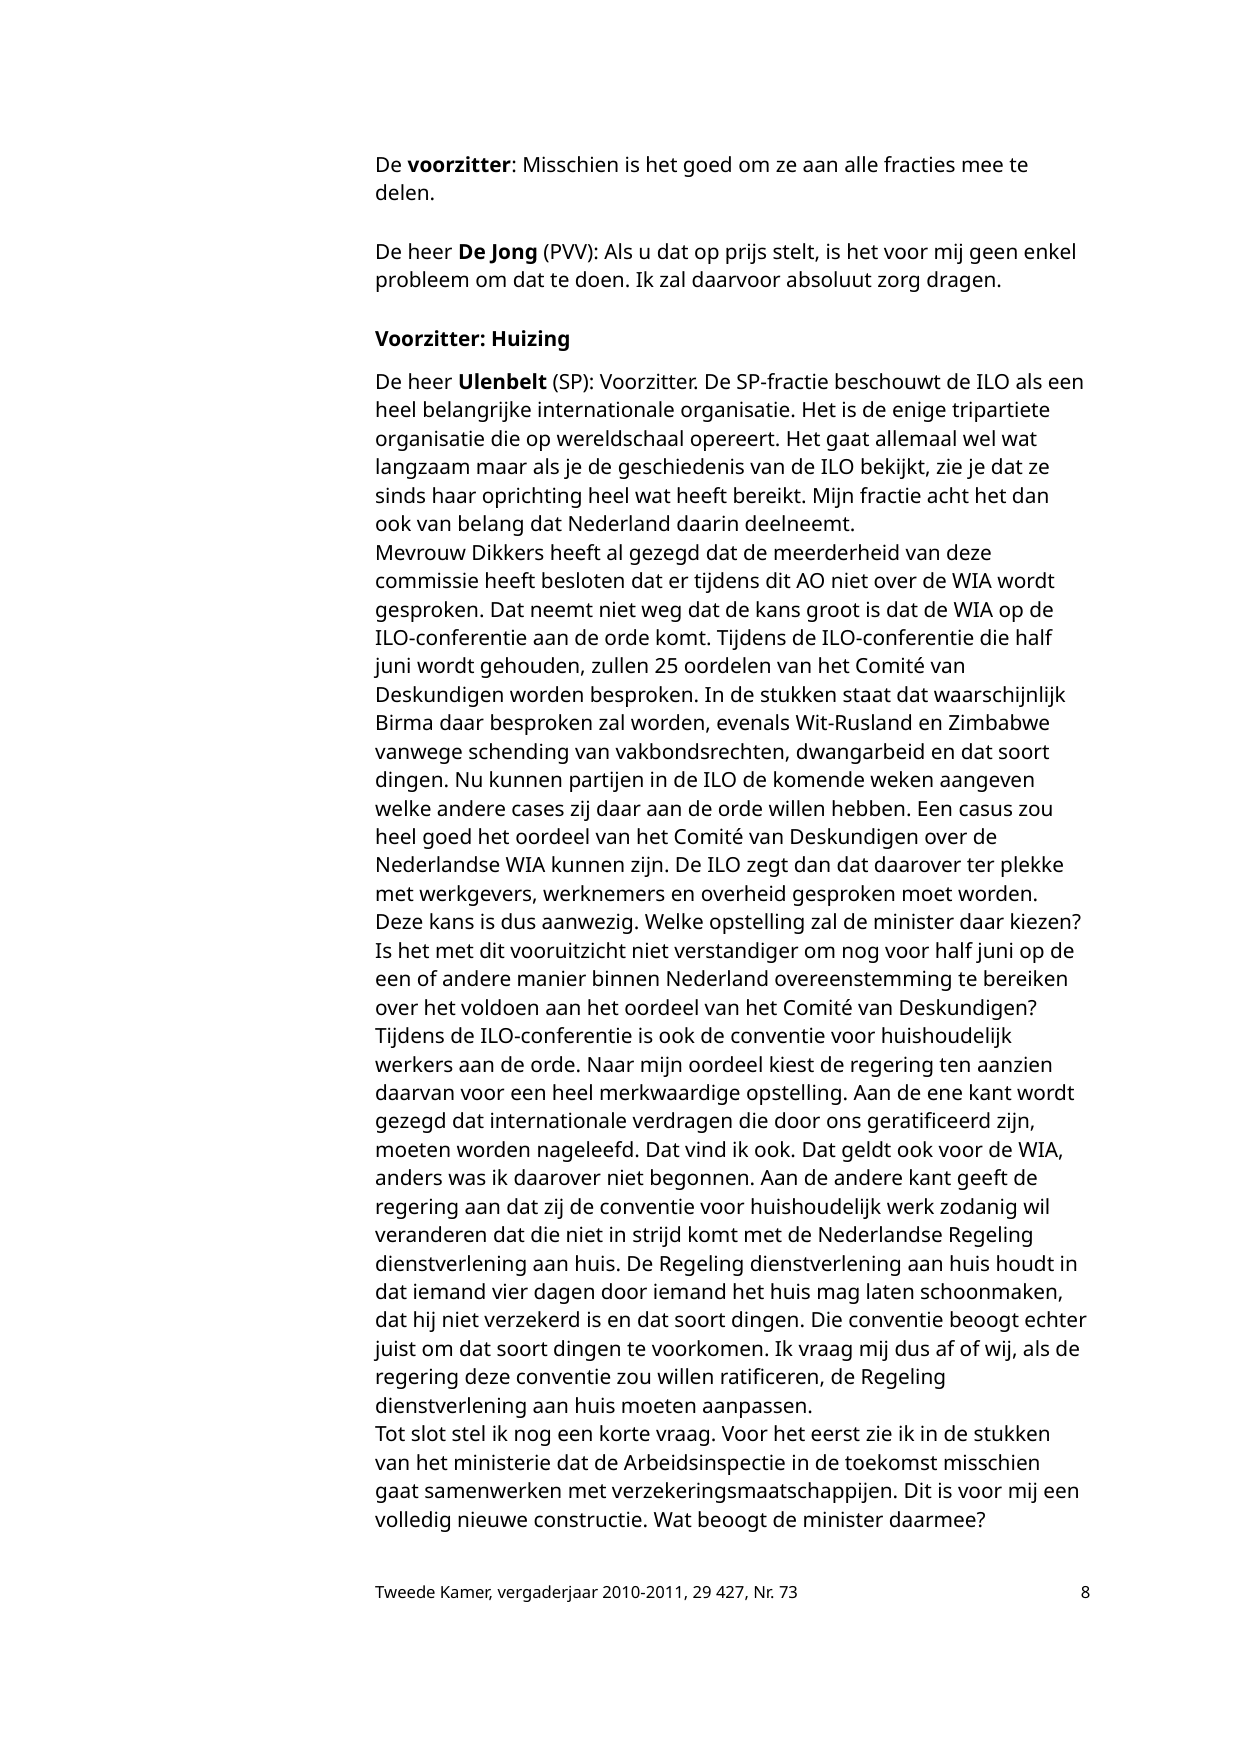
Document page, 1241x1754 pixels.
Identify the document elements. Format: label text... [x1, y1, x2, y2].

text De heer De Jong (PVV): Als u dat op prijs stelt, is het voor mij geen enkel probleem om dat te doen. Ik zal daarvoor absoluut zorg dragen. [375, 237, 1090, 294]
text Voorzitter: Huizing [375, 324, 1090, 352]
text De heer Ulenbelt (SP): Voorzitter. De SP-fractie beschouwt de ILO als een heel belangrijke internationale organisatie. Het is de enige tripartiete organisatie die op wereldschaal opereert. Het gaat allemaal wel wat langzaam maar als je de geschiedenis van de ILO bekijkt, zie je dat ze sinds haar oprichting heel wat heeft bereikt. Mijn fractie acht het dan ook van belang dat Nederland daarin deelneemt. [375, 367, 1090, 538]
text Mevrouw Dikkers heeft al gezegd dat de meerderheid van deze commissie heeft besloten dat er tijdens dit AO niet over de WIA wordt gesproken. Dat neemt niet weg dat de kans groot is dat de WIA op de ILO-conferentie aan de orde komt. Tijdens de ILO-conferentie die half juni wordt gehouden, zullen 25 oordelen van het Comité van Deskundigen worden besproken. In de stukken staat dat waarschijnlijk Birma daar besproken zal worden, evenals Wit-Rusland en Zimbabwe vanwege schending van vakbondsrechten, dwangarbeid en dat soort dingen. Nu kunnen partijen in de ILO de komende weken aangeven welke andere cases zij daar aan de orde willen hebben. Een casus zou heel goed het oordeel van het Comité van Deskundigen over de Nederlandse WIA kunnen zijn. De ILO zegt dan dat daarover ter plekke met werkgevers, werknemers en overheid gesproken moet worden. Deze kans is dus aanwezig. Welke opstelling zal de minister daar kiezen? Is het met dit vooruitzicht niet verstandiger om nog voor half juni op de een of andere manier binnen Nederland overeenstemming te bereiken over het voldoen aan het oordeel van het Comité van Deskundigen? [375, 538, 1090, 1021]
text De voorzitter: Misschien is het goed om ze aan alle fracties mee te delen. [375, 150, 1090, 207]
text Tijdens de ILO-conferentie is ook de conventie voor huishoudelijk werkers aan de orde. Naar mijn oordeel kiest de regering ten aanzien daarvan voor een heel merkwaardige opstelling. Aan de ene kant wordt gezegd dat internationale verdragen die door ons geratificeerd zijn, moeten worden nageleefd. Dat vind ik ook. Dat geldt ook voor de WIA, anders was ik daarover niet begonnen. Aan de andere kant geeft de regering aan dat zij de conventie voor huishoudelijk werk zodanig wil veranderen dat die niet in strijd komt met de Nederlandse Regeling dienstverlening aan huis. De Regeling dienstverlening aan huis houdt in dat iemand vier dagen door iemand het huis mag laten schoonmaken, dat hij niet verzekerd is en dat soort dingen. Die conventie beoogt echter juist om dat soort dingen te voorkomen. Ik vraag mij dus af of wij, als de regering deze conventie zou willen ratificeren, de Regeling dienstverlening aan huis moeten aanpassen. [375, 1021, 1090, 1419]
text Tot slot stel ik nog een korte vraag. Voor het eerst zie ik in de stukken van het ministerie dat de Arbeidsinspectie in de toekomst misschien gaat samenwerken met verzekeringsmaatschappijen. Dit is voor mij een volledig nieuwe constructie. Wat beoogt de minister daarmee? [375, 1419, 1090, 1533]
